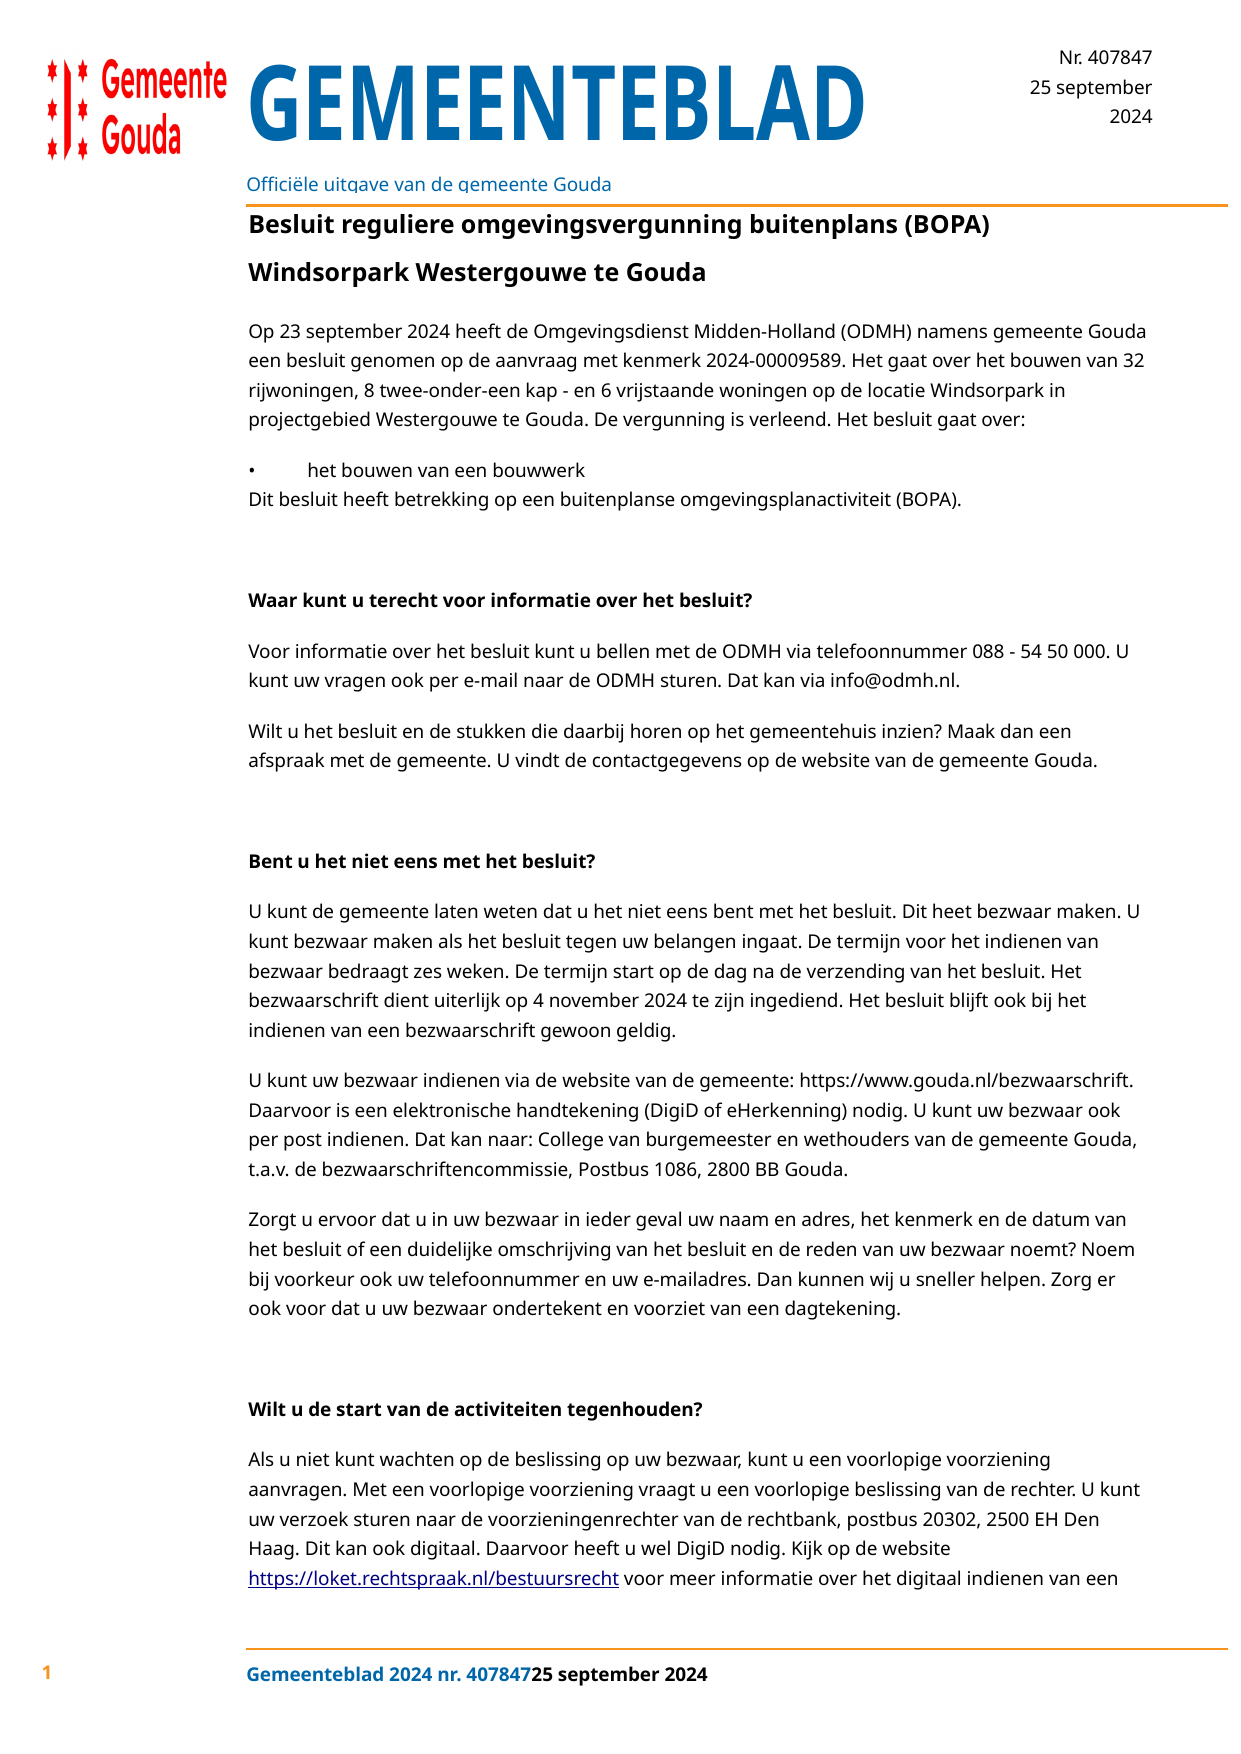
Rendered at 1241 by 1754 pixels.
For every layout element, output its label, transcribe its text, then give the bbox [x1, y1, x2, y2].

text Wilt u het besluit en de stukken die daarbij horen op het gemeentehuis inzien? Maak dan een afspraak met de gemeente. U vindt de contactgegevens op de website van de gemeente Gouda. [248, 718, 1152, 773]
picture [41, 47, 231, 172]
text Wilt u de start van de activiteiten tegenhouden? [248, 1396, 1152, 1422]
list het bouwen van een bouwwerk [248, 457, 1152, 483]
text U kunt de gemeente laten weten dat u het niet eens bent met het besluit. Dit heet bezwaar maken. U kunt bezwaar maken als het besluit tegen uw belangen ingaat. De termijn voor het indienen van bezwaar bedraagt zes weken. De termijn start op de dag na de verzending van het besluit. Het bezwaarschrift dient uiterlijk op 4 november 2024 te zijn ingediend. Het besluit blijft ook bij het indienen van een bezwaarschrift gewoon geldig. [248, 899, 1152, 1043]
text Op 23 september 2024 heeft de Omgevingsdienst Midden-Holland (ODMH) namens gemeente Gouda een besluit genomen op de aanvraag met kenmerk 2024-00009589. Het gaat over het bouwen van 32 rijwoningen, 8 twee-onder-een kap - en 6 vrijstaande woningen op de locatie Windsorpark in projectgebied Westergouwe te Gouda. De vergunning is verleend. Het besluit gaat over: [248, 318, 1152, 432]
text U kunt uw bezwaar indienen via de website van de gemeente: https://www.gouda.nl/bezwaarschrift. Daarvoor is een elektronische handtekening (DigiD of eHerkenning) nodig. U kunt uw bezwaar ook per post indienen. Dat kan naar: College van burgemeester en wethouders van de gemeente Gouda, t.a.v. de bezwaarschriftencommissie, Postbus 1086, 2800 BB Gouda. [248, 1067, 1152, 1182]
text Zorgt u ervoor dat u in uw bezwaar in ieder geval uw naam en adres, het kenmerk en de datum van het besluit of een duidelijke omschrijving van het besluit en de reden van uw bezwaar noemt? Noem bij voorkeur ook uw telefoonnummer en uw e-mailadres. Dan kunnen wij u sneller helpen. Zorg er ook voor dat u uw bezwaar ondertekent en voorziet van een dagtekening. [248, 1207, 1152, 1321]
text Als u niet kunt wachten op de beslissing op uw bezwaar, kunt u een voorlopige voorziening aanvragen. Met een voorlopige voorziening vraagt u een voorlopige beslissing van de rechter. U kunt uw verzoek sturen naar de voorzieningenrechter van de rechtbank, postbus 20302, 2500 EH Den Haag. Dit kan ook digitaal. Daarvoor heeft u wel DigiD nodig. Kijk op de website https://loket.rechtspraak.nl/bestuursrecht voor meer informatie over het digitaal indienen van een [248, 1447, 1152, 1591]
text Besluit reguliere omgevingsvergunning buitenplans (BOPA) Windsorpark Westergouwe te Gouda [248, 207, 1152, 288]
text Dit besluit heeft betrekking op een buitenplanse omgevingsplanactiviteit (BOPA). [248, 487, 1152, 512]
text Waar kunt u terecht voor informatie over het besluit? [248, 587, 1152, 613]
text Voor informatie over het besluit kunt u bellen met de ODMH via telefoonnummer 088 - 54 50 000. U kunt uw vragen ook per e-mail naar de ODMH sturen. Dat kan via info@odmh.nl. [248, 638, 1152, 693]
text Bent u het niet eens met het besluit? [248, 848, 1152, 874]
